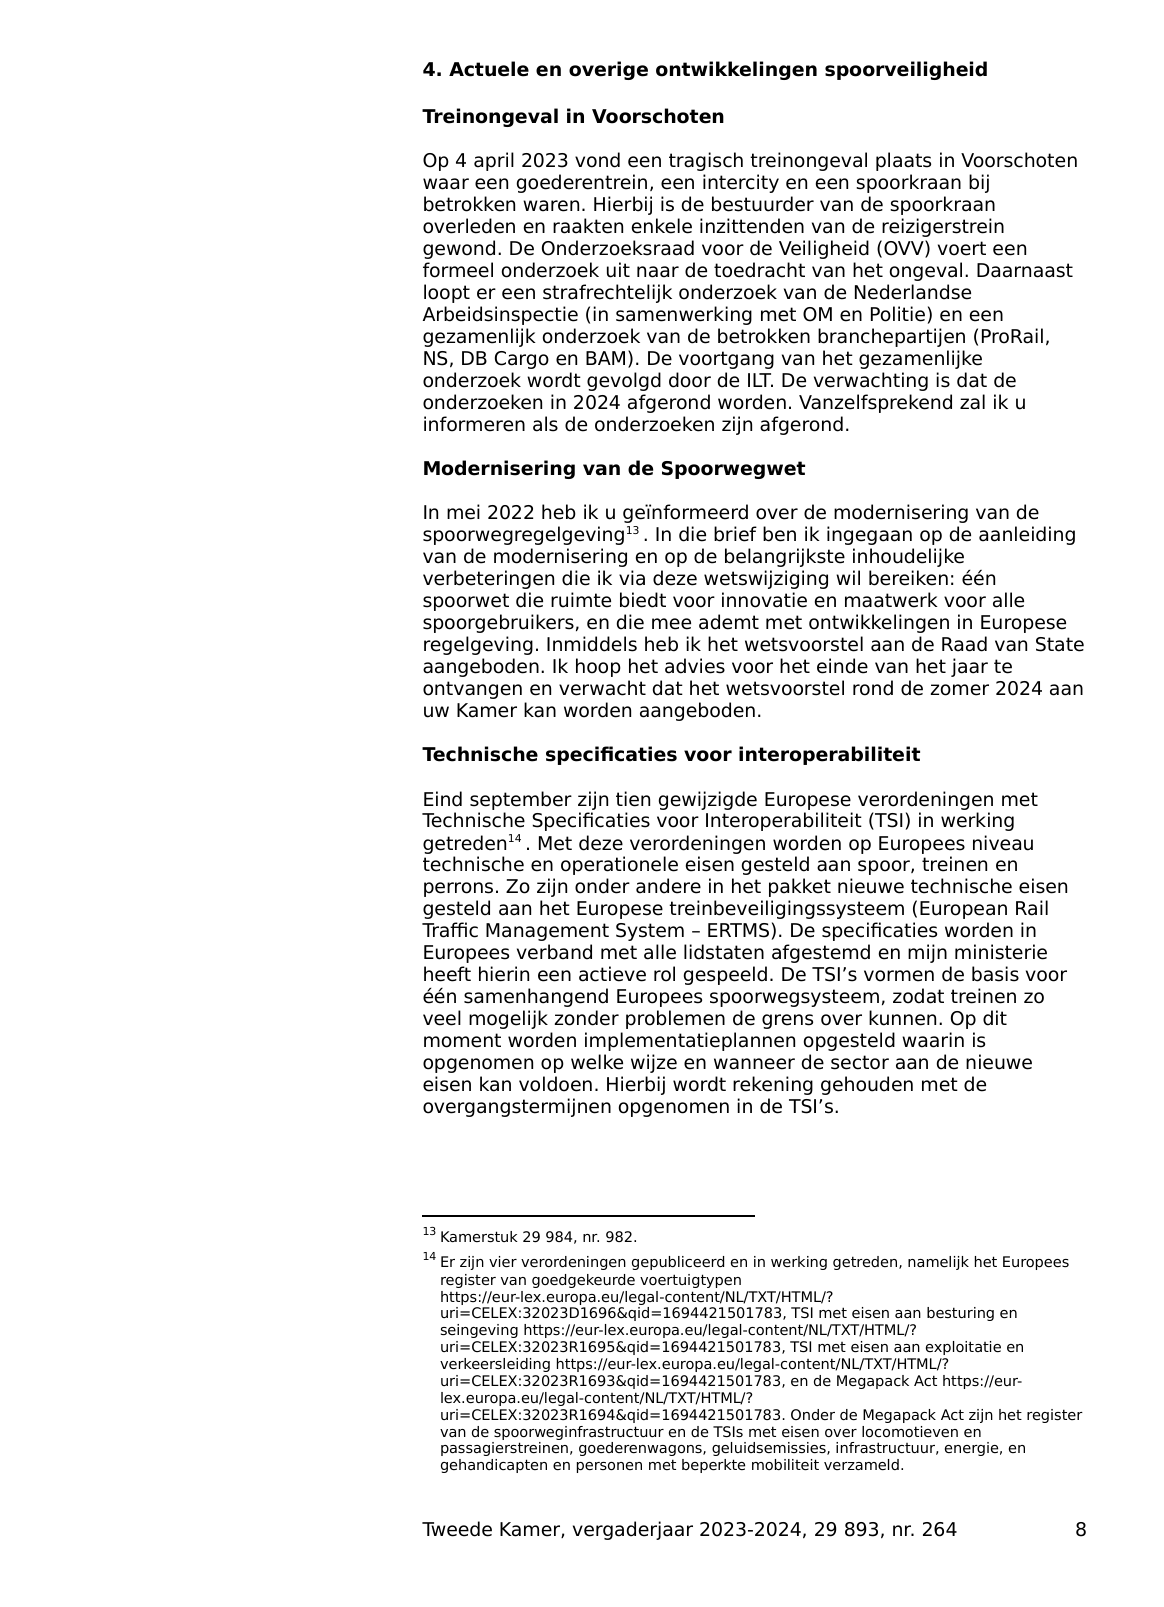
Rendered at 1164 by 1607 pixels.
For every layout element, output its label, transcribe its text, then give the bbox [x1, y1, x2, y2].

text Eind september zijn tien gewijzigde Europese verordeningen met Technische Specificaties voor Interoperabiliteit (TSI) in werking getreden. Met deze verordeningen worden op Europees niveau technische en operationele eisen gesteld aan spoor, treinen en perrons. Zo zijn onder andere in het pakket nieuwe technische eisen gesteld aan het Europese treinbeveiligingssysteem (European Rail Traffic Management System – ERTMS). De specificaties worden in Europees verband met alle lidstaten afgestemd en mijn ministerie heeft hierin een actieve rol gespeeld. De TSI’s vormen de basis voor één samenhangend Europees spoorwegsysteem, zodat treinen zo veel mogelijk zonder problemen de grens over kunnen. Op dit moment worden implementatieplannen opgesteld waarin is opgenomen op welke wijze en wanneer de sector aan de nieuwe eisen kan voldoen. Hierbij wordt rekening gehouden met de overgangstermijnen opgenomen in de TSI’s. [422, 788, 1087, 1118]
subtitle Modernisering van de Spoorwegwet [422, 458, 1087, 480]
text Er zijn vier verordeningen gepubliceerd en in werking getreden, namelijk het Europees register van goedgekeurde voertuigtypen https://eur-lex.europa.eu/legal-content/NL/TXT/HTML/?uri=CELEX:32023D1696&qid=1694421501783, TSI met eisen aan besturing en seingeving https://eur-lex.europa.eu/legal-content/NL/TXT/HTML/?uri=CELEX:32023R1695&qid=1694421501783, TSI met eisen aan exploitatie en verkeersleiding https://eur-lex.europa.eu/legal-content/NL/TXT/HTML/?uri=CELEX:32023R1693&qid=1694421501783, en de Megapack Act https://eur-lex.europa.eu/legal-content/NL/TXT/HTML/?uri=CELEX:32023R1694&qid=1694421501783. Onder de Megapack Act zijn het register van de spoorweginfrastructuur en de TSIs met eisen over locomotieven en passagierstreinen, goederenwagons, geluidsemissies, infrastructuur, energie, en gehandicapten en personen met beperkte mobiliteit verzameld. [422, 1250, 1087, 1474]
text Kamerstuk 29 984, nr. 982. [422, 1225, 1087, 1247]
subtitle Technische specificaties voor interoperabiliteit [422, 744, 1087, 766]
text Op 4 april 2023 vond een tragisch treinongeval plaats in Voorschoten waar een goederentrein, een intercity en een spoorkraan bij betrokken waren. Hierbij is de bestuurder van de spoorkraan overleden en raakten enkele inzittenden van de reizigerstrein gewond. De Onderzoeksraad voor de Veiligheid (OVV) voert een formeel onderzoek uit naar de toedracht van het ongeval. Daarnaast loopt er een strafrechtelijk onderzoek van de Nederlandse Arbeidsinspectie (in samenwerking met OM en Politie) en een gezamenlijk onderzoek van de betrokken branchepartijen (ProRail, NS, DB Cargo en BAM). De voortgang van het gezamenlijke onderzoek wordt gevolgd door de ILT. De verwachting is dat de onderzoeken in 2024 afgerond worden. Vanzelfsprekend zal ik u informeren als de onderzoeken zijn afgerond. [422, 150, 1087, 436]
subtitle 4. Actuele en overige ontwikkelingen spoorveiligheid [422, 59, 1087, 81]
text In mei 2022 heb ik u geïnformeerd over de modernisering van de spoorwegregelgeving. In die brief ben ik ingegaan op de aanleiding van de modernisering en op de belangrijkste inhoudelijke verbeteringen die ik via deze wetswijziging wil bereiken: één spoorwet die ruimte biedt voor innovatie en maatwerk voor alle spoorgebruikers, en die mee ademt met ontwikkelingen in Europese regelgeving. Inmiddels heb ik het wetsvoorstel aan de Raad van State aangeboden. Ik hoop het advies voor het einde van het jaar te ontvangen en verwacht dat het wetsvoorstel rond de zomer 2024 aan uw Kamer kan worden aangeboden. [422, 502, 1087, 722]
subtitle Treinongeval in Voorschoten [422, 106, 1087, 128]
